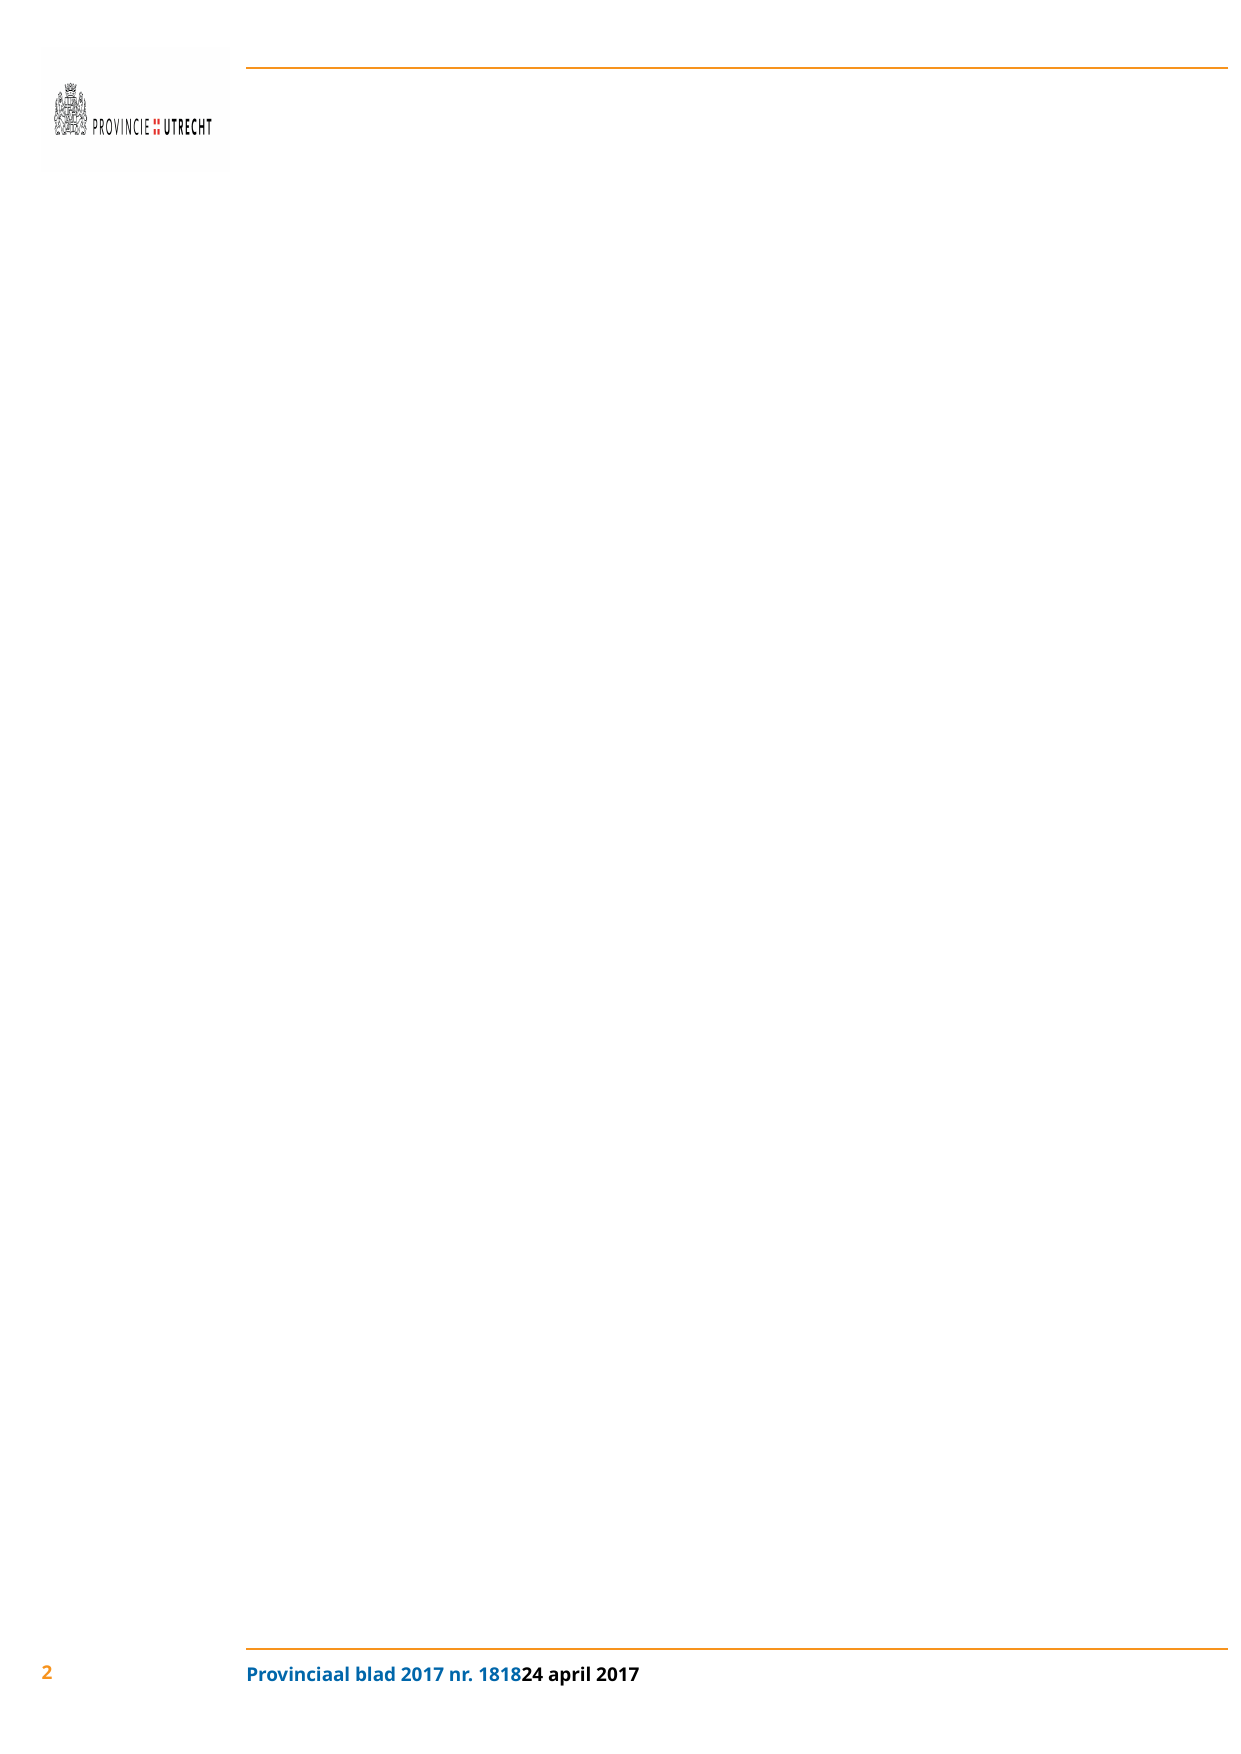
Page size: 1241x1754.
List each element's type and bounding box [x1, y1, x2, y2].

picture [41, 47, 231, 172]
